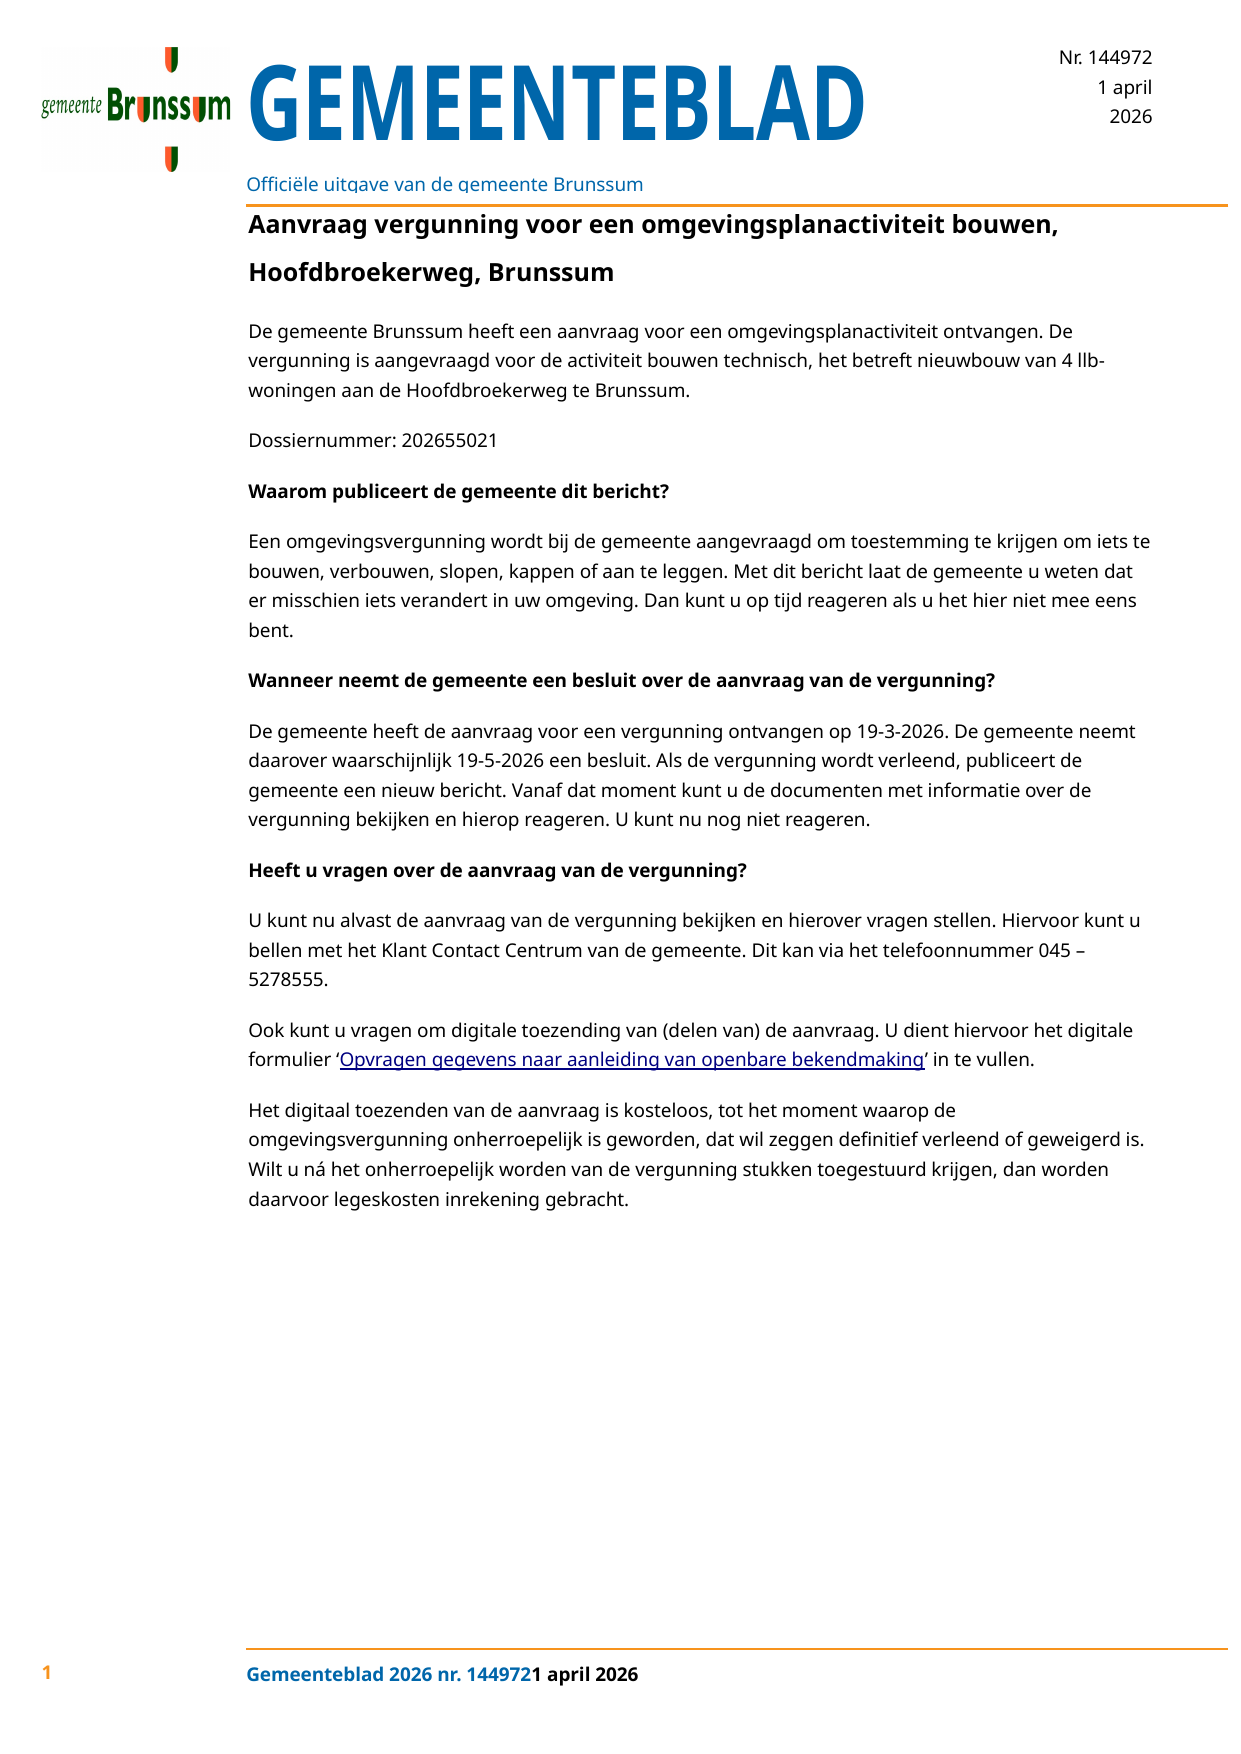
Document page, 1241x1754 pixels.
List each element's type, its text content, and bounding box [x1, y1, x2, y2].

text Heeft u vragen over de aanvraag van de vergunning? [248, 857, 1152, 883]
text Het digitaal toezenden van de aanvraag is kosteloos, tot het moment waarop de omgevingsvergunning onherroepelijk is geworden, dat wil zeggen definitief verleend of geweigerd is. Wilt u ná het onherroepelijk worden van de vergunning stukken toegestuurd krijgen, dan worden daarvoor legeskosten inrekening gebracht. [248, 1097, 1152, 1212]
text Dossiernummer: 202655021 [248, 427, 1152, 453]
text De gemeente heeft de aanvraag voor een vergunning ontvangen op 19-3-2026. De gemeente neemt daarover waarschijnlijk 19-5-2026 een besluit. Als de vergunning wordt verleend, publiceert de gemeente een nieuw bericht. Vanaf dat moment kunt u de documenten met informatie over de vergunning bekijken en hierop reageren. U kunt nu nog niet reageren. [248, 718, 1152, 832]
text Waarom publiceert de gemeente dit bericht? [248, 478, 1152, 504]
text Aanvraag vergunning voor een omgevingsplanactiviteit bouwen, Hoofdbroekerweg, Brunssum [248, 207, 1152, 288]
text Wanneer neemt de gemeente een besluit over de aanvraag van de vergunning? [248, 667, 1152, 693]
text De gemeente Brunssum heeft een aanvraag voor een omgevingsplanactiviteit ontvangen. De vergunning is aangevraagd voor de activiteit bouwen technisch, het betreft nieuwbouw van 4 llb-woningen aan de Hoofdbroekerweg te Brunssum. [248, 318, 1152, 403]
text Een omgevingsvergunning wordt bij de gemeente aangevraagd om toestemming te krijgen om iets te bouwen, verbouwen, slopen, kappen of aan te leggen. Met dit bericht laat de gemeente u weten dat er misschien iets verandert in uw omgeving. Dan kunt u op tijd reageren als u het hier niet mee eens bent. [248, 528, 1152, 643]
text U kunt nu alvast de aanvraag van de vergunning bekijken en hierover vragen stellen. Hiervoor kunt u bellen met het Klant Contact Centrum van de gemeente. Dit kan via het telefoonnummer 045 – 5278555. [248, 907, 1152, 992]
picture [41, 47, 231, 172]
text Ook kunt u vragen om digitale toezending van (delen van) de aanvraag. U dient hiervoor het digitale formulier ‘Opvragen gegevens naar aanleiding van openbare bekendmaking’ in te vullen. [248, 1017, 1152, 1072]
